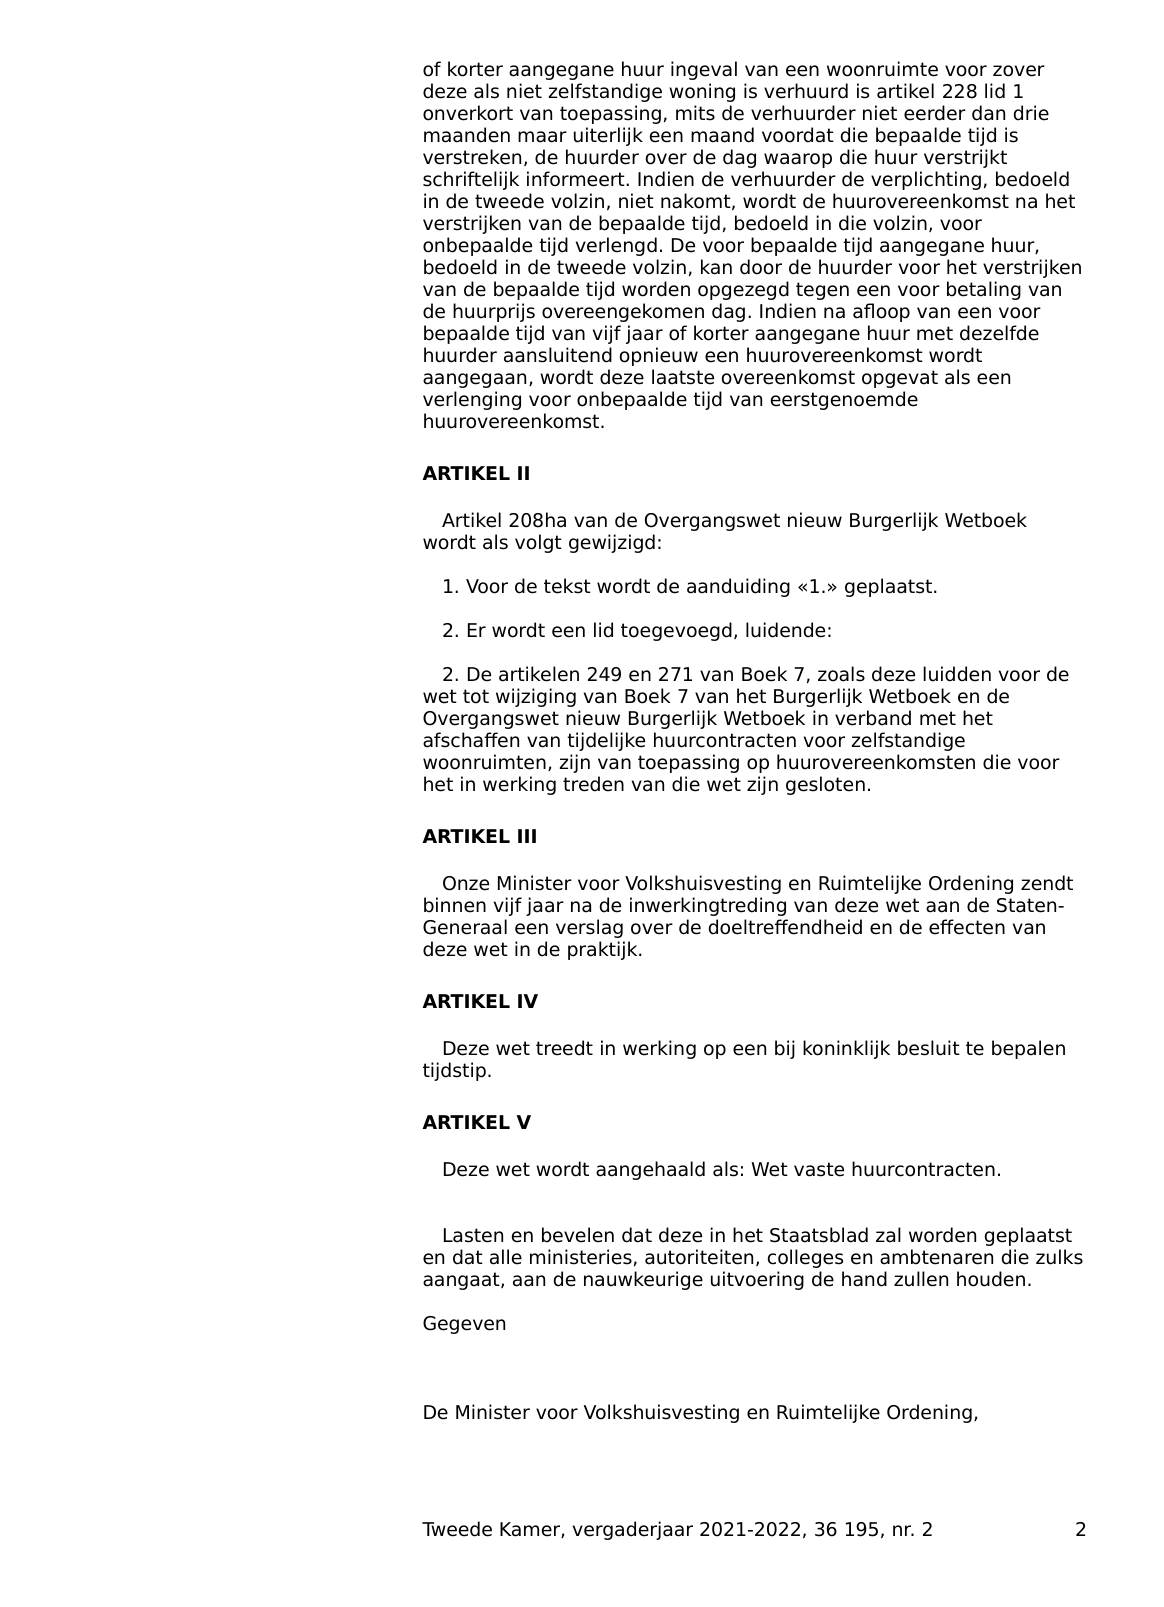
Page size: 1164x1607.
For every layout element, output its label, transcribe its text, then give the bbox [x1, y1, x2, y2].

text Onze Minister voor Volkshuisvesting en Ruimtelijke Ordening zendt binnen vijf jaar na de inwerkingtreding van deze wet aan de Staten-Generaal een verslag over de doeltreffendheid en de effecten van deze wet in de praktijk. [422, 873, 1087, 961]
text 1. Voor de tekst wordt de aanduiding «1.» geplaatst. [422, 576, 1087, 598]
text Gegeven [422, 1313, 1087, 1335]
subtitle ARTIKEL IV [422, 991, 1087, 1013]
subtitle ARTIKEL II [422, 463, 1087, 485]
text Artikel 208ha van de Overgangswet nieuw Burgerlijk Wetboek wordt als volgt gewijzigd: [422, 510, 1087, 554]
subtitle ARTIKEL V [422, 1112, 1087, 1134]
subtitle ARTIKEL III [422, 826, 1087, 848]
text Lasten en bevelen dat deze in het Staatsblad zal worden geplaatst en dat alle ministeries, autoriteiten, colleges en ambtenaren die zulks aangaat, aan de nauwkeurige uitvoering de hand zullen houden. [422, 1225, 1087, 1291]
text of korter aangegane huur ingeval van een woonruimte voor zover deze als niet zelfstandige woning is verhuurd is artikel 228 lid 1 onverkort van toepassing, mits de verhuurder niet eerder dan drie maanden maar uiterlijk een maand voordat die bepaalde tijd is verstreken, de huurder over de dag waarop die huur verstrijkt schriftelijk informeert. Indien de verhuurder de verplichting, bedoeld in de tweede volzin, niet nakomt, wordt de huurovereenkomst na het verstrijken van de bepaalde tijd, bedoeld in die volzin, voor onbepaalde tijd verlengd. De voor bepaalde tijd aangegane huur, bedoeld in de tweede volzin, kan door de huurder voor het verstrijken van de bepaalde tijd worden opgezegd tegen een voor betaling van de huurprijs overeengekomen dag. Indien na afloop van een voor bepaalde tijd van vijf jaar of korter aangegane huur met dezelfde huurder aansluitend opnieuw een huurovereenkomst wordt aangegaan, wordt deze laatste overeenkomst opgevat als een verlenging voor onbepaalde tijd van eerstgenoemde huurovereenkomst. [422, 59, 1087, 433]
text 2. De artikelen 249 en 271 van Boek 7, zoals deze luidden voor de wet tot wijziging van Boek 7 van het Burgerlijk Wetboek en de Overgangswet nieuw Burgerlijk Wetboek in verband met het afschaffen van tijdelijke huurcontracten voor zelfstandige woonruimten, zijn van toepassing op huurovereenkomsten die voor het in werking treden van die wet zijn gesloten. [422, 664, 1087, 796]
text Deze wet wordt aangehaald als: Wet vaste huurcontracten. [422, 1159, 1087, 1181]
text De Minister voor Volkshuisvesting en Ruimtelijke Ordening, [422, 1402, 1087, 1424]
text 2. Er wordt een lid toegevoegd, luidende: [422, 620, 1087, 642]
text Deze wet treedt in werking op een bij koninklijk besluit te bepalen tijdstip. [422, 1038, 1087, 1082]
